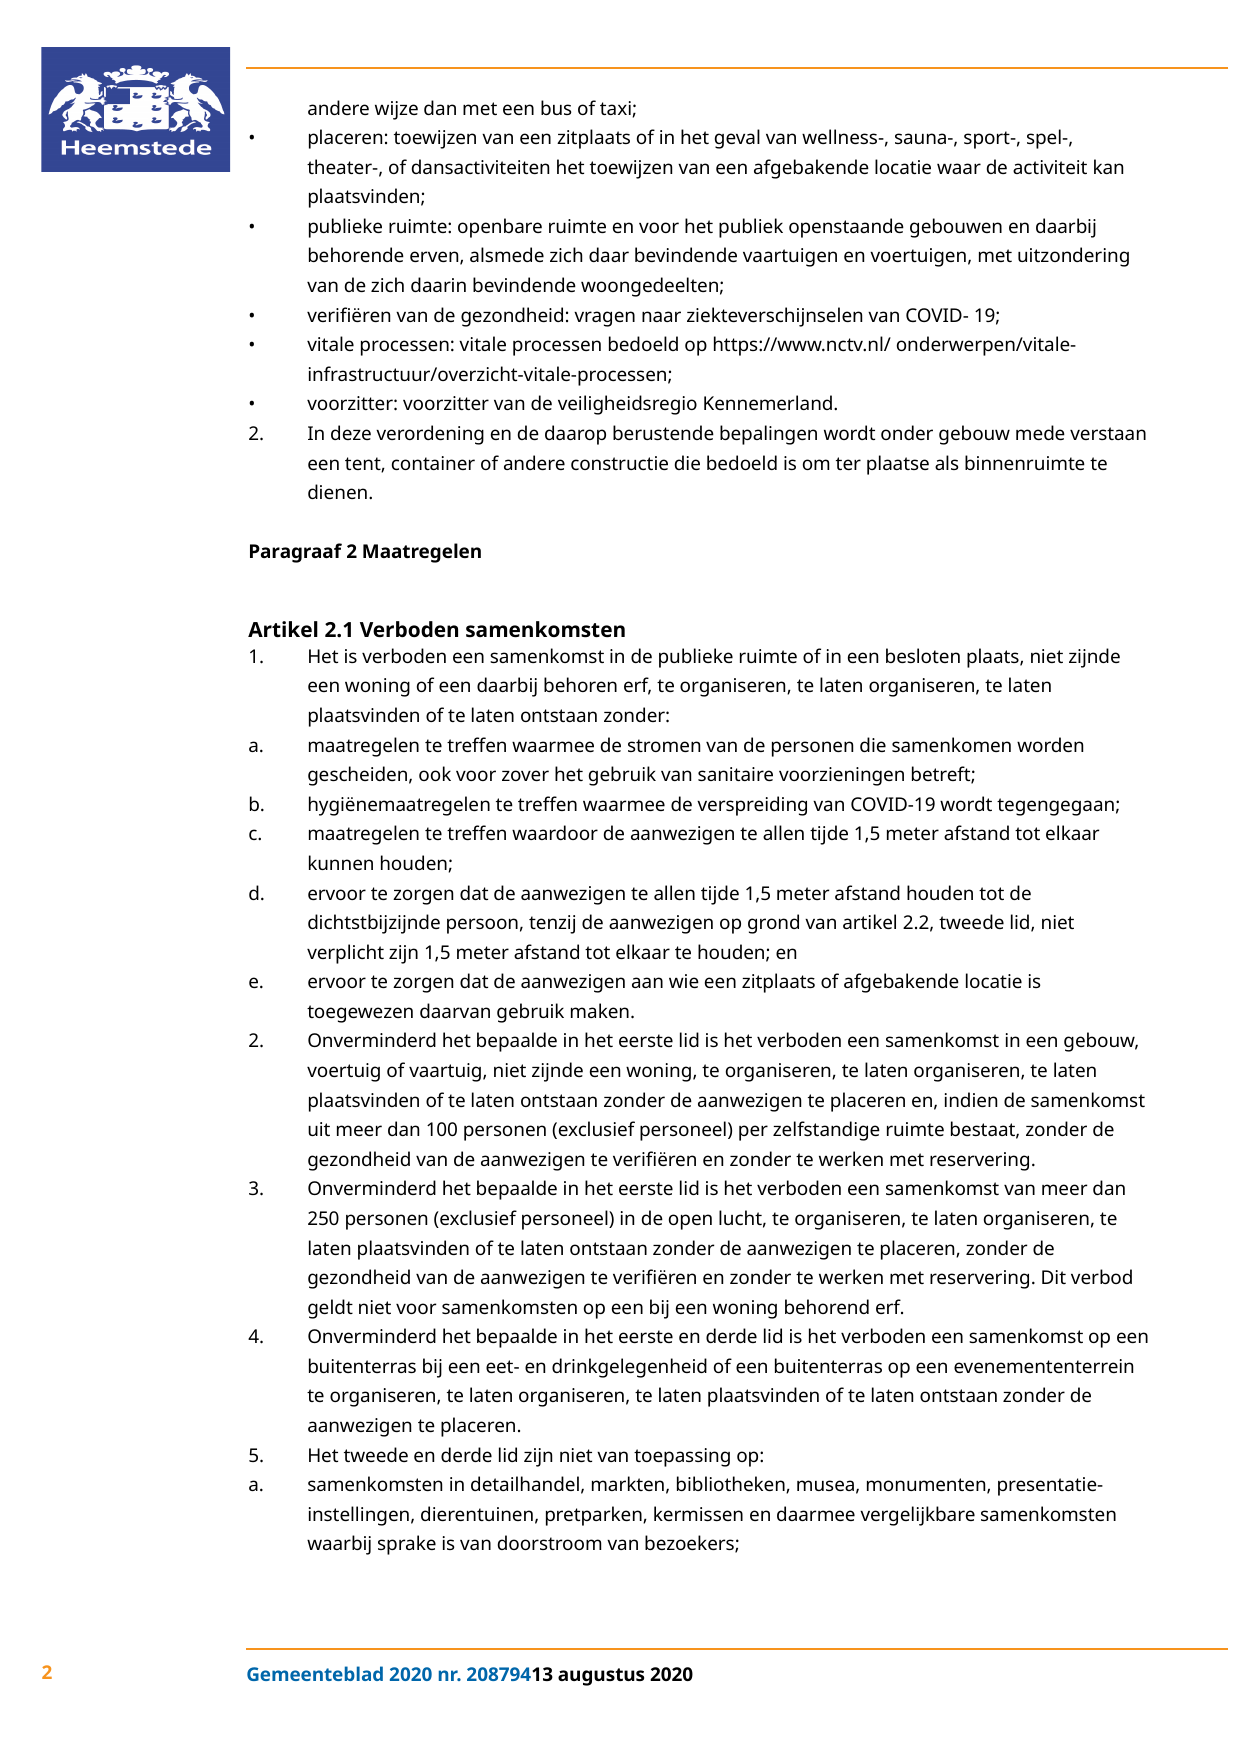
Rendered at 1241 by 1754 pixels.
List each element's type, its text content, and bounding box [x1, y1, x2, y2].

list Onverminderd het bepaalde in het eerste en derde lid is het verboden een samenkomst op een buitenterras bij een eet- en drinkgelegenheid of een buitenterras op een evenemententerrein te organiseren, te laten organiseren, te laten plaatsvinden of te laten ontstaan zonder de aanwezigen te placeren. [248, 1323, 1152, 1438]
list publieke ruimte: openbare ruimte en voor het publiek openstaande gebouwen en daarbij behorende erven, alsmede zich daar bevindende vaartuigen en voertuigen, met uitzondering van de zich daarin bevindende woongedeelten; [248, 213, 1152, 298]
list verifiëren van de gezondheid: vragen naar ziekteverschijnselen van COVID- 19; [248, 302, 1152, 328]
text Paragraaf 2 Maatregelen [248, 538, 1152, 564]
list placeren: toewijzen van een zitplaats of in het geval van wellness-, sauna-, sport-, spel-, theater-, of dansactiviteiten het toewijzen van een afgebakende locatie waar de activiteit kan plaatsvinden; [248, 124, 1152, 209]
list samenkomsten in detailhandel, markten, bibliotheken, musea, monumenten, presentatie-instellingen, dierentuinen, pretparken, kermissen en daarmee vergelijkbare samenkomsten waarbij sprake is van doorstroom van bezoekers; [248, 1471, 1152, 1556]
list Het is verboden een samenkomst in de publieke ruimte of in een besloten plaats, niet zijnde een woning of een daarbij behoren erf, te organiseren, te laten organiseren, te laten plaatsvinden of te laten ontstaan zonder: [248, 643, 1152, 728]
list Onverminderd het bepaalde in het eerste lid is het verboden een samenkomst in een gebouw, voertuig of vaartuig, niet zijnde een woning, te organiseren, te laten organiseren, te laten plaatsvinden of te laten ontstaan zonder de aanwezigen te placeren en, indien de samenkomst uit meer dan 100 personen (exclusief personeel) per zelfstandige ruimte bestaat, zonder de gezondheid van de aanwezigen te verifiëren en zonder te werken met reservering. [248, 1028, 1152, 1172]
list maatregelen te treffen waarmee de stromen van de personen die samenkomen worden gescheiden, ook voor zover het gebruik van sanitaire voorzieningen betreft; [248, 732, 1152, 787]
list maatregelen te treffen waardoor de aanwezigen te allen tijde 1,5 meter afstand tot elkaar kunnen houden; [248, 821, 1152, 876]
list voorzitter: voorzitter van de veiligheidsregio Kennemerland. [248, 391, 1152, 416]
picture [41, 47, 231, 172]
list vitale processen: vitale processen bedoeld op https://www.nctv.nl/ onderwerpen/vitale-infrastructuur/overzicht-vitale-processen; [248, 331, 1152, 387]
list In deze verordening en de daarop berustende bepalingen wordt onder gebouw mede verstaan een tent, container of andere constructie die bedoeld is om ter plaatse als binnenruimte te dienen. [248, 420, 1152, 505]
list ervoor te zorgen dat de aanwezigen te allen tijde 1,5 meter afstand houden tot de dichtstbijzijnde persoon, tenzij de aanwezigen op grond van artikel 2.2, tweede lid, niet verplicht zijn 1,5 meter afstand tot elkaar te houden; en [248, 880, 1152, 965]
list Het tweede en derde lid zijn niet van toepassing op: [248, 1442, 1152, 1468]
text Artikel 2.1 Verboden samenkomsten [248, 615, 1152, 643]
list Onverminderd het bepaalde in het eerste lid is het verboden een samenkomst van meer dan 250 personen (exclusief personeel) in de open lucht, te organiseren, te laten organiseren, te laten plaatsvinden of te laten ontstaan zonder de aanwezigen te placeren, zonder de gezondheid van de aanwezigen te verifiëren en zonder te werken met reservering. Dit verbod geldt niet voor samenkomsten op een bij een woning behorend erf. [248, 1176, 1152, 1320]
list hygiënemaatregelen te treffen waarmee de verspreiding van COVID-19 wordt tegengegaan; [248, 791, 1152, 817]
list andere wijze dan met een bus of taxi; [248, 95, 1152, 121]
list ervoor te zorgen dat de aanwezigen aan wie een zitplaats of afgebakende locatie is toegewezen daarvan gebruik maken. [248, 968, 1152, 1024]
